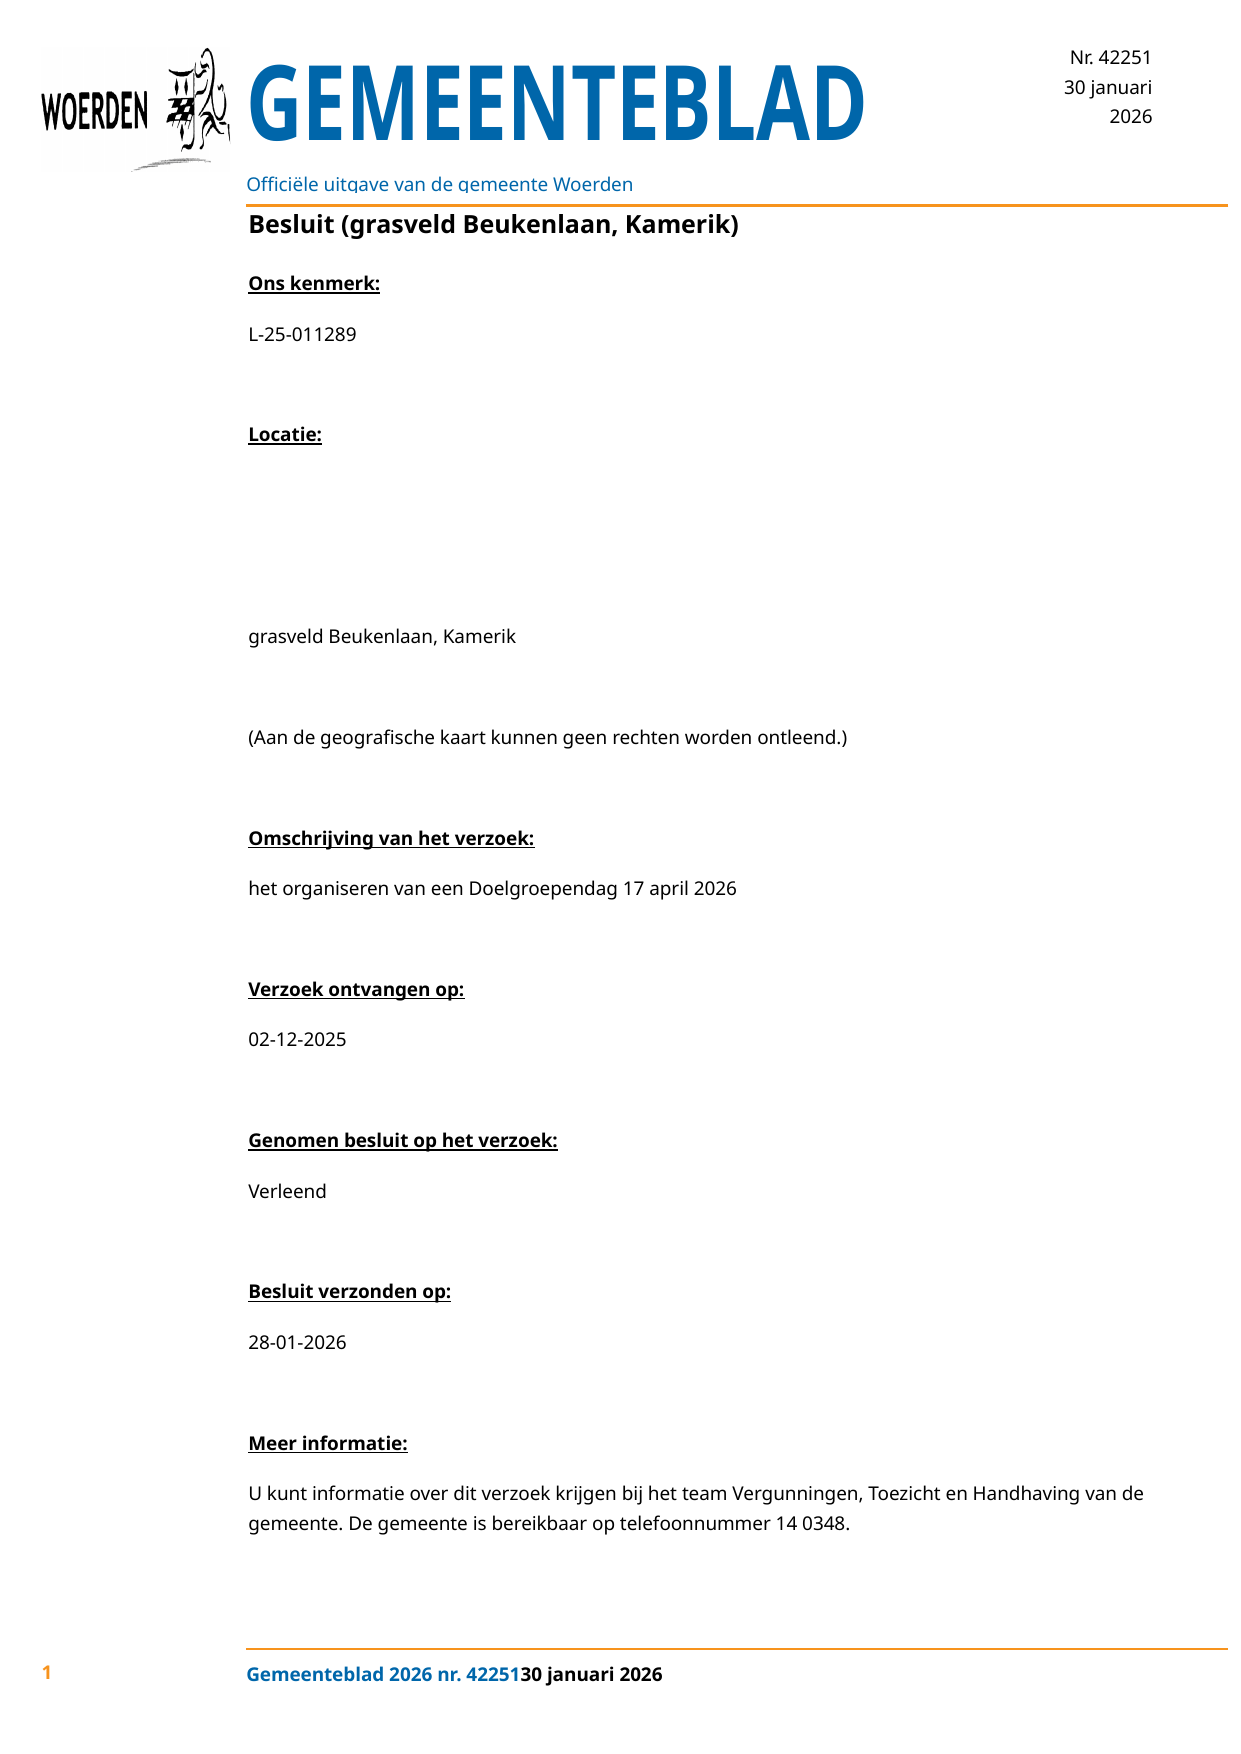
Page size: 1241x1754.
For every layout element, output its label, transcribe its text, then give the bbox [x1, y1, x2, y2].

text L-25-011289 [248, 321, 1152, 346]
text Ons kenmerk: [248, 270, 1152, 296]
text Meer informatie: [248, 1430, 1152, 1456]
text Besluit (grasveld Beukenlaan, Kamerik) [248, 207, 1152, 241]
text grasveld Beukenlaan, Kamerik [248, 623, 1152, 649]
text Omschrijving van het verzoek: [248, 825, 1152, 851]
text 28-01-2026 [248, 1329, 1152, 1355]
picture [41, 47, 231, 172]
text Besluit verzonden op: [248, 1279, 1152, 1304]
text 02-12-2025 [248, 1027, 1152, 1052]
text Verleend [248, 1178, 1152, 1203]
text Genomen besluit op het verzoek: [248, 1127, 1152, 1153]
text U kunt informatie over dit verzoek krijgen bij het team Vergunningen, Toezicht en Handhaving van de gemeente. De gemeente is bereikbaar op telefoonnummer 14 0348. [248, 1480, 1152, 1536]
text Verzoek ontvangen op: [248, 976, 1152, 1002]
text Locatie: [248, 422, 1152, 447]
text het organiseren van een Doelgroependag 17 april 2026 [248, 875, 1152, 901]
text (Aan de geografische kaart kunnen geen rechten worden ontleend.) [248, 724, 1152, 750]
